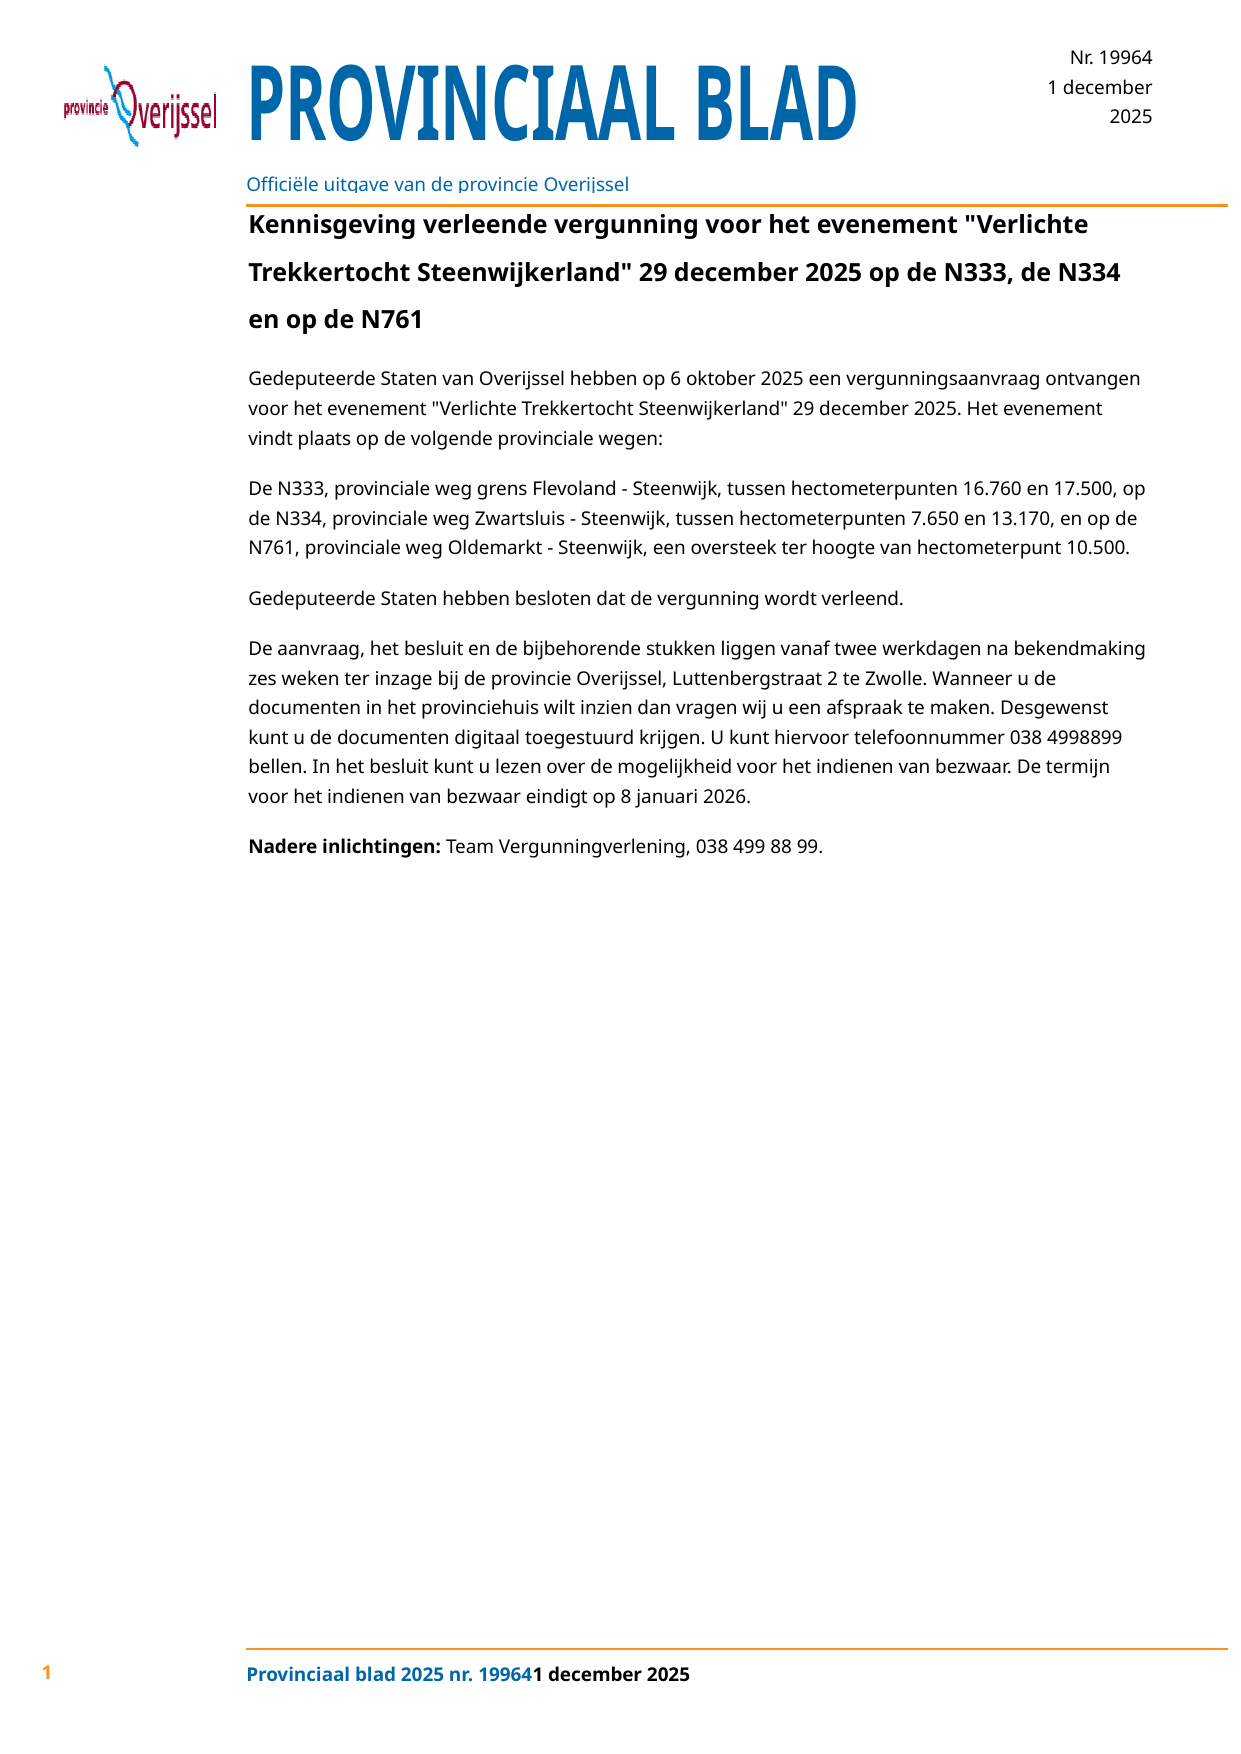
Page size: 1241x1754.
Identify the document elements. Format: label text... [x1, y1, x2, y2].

text Gedeputeerde Staten hebben besloten dat de vergunning wordt verleend. [248, 585, 1152, 610]
text De aanvraag, het besluit en de bijbehorende stukken liggen vanaf twee werkdagen na bekendmaking zes weken ter inzage bij de provincie Overijssel, Luttenbergstraat 2 te Zwolle. Wanneer u de documenten in het provinciehuis wilt inzien dan vragen wij u een afspraak te maken. Desgewenst kunt u de documenten digitaal toegestuurd krijgen. U kunt hiervoor telefoonnummer 038 4998899 bellen. In het besluit kunt u lezen over de mogelijkheid voor het indienen van bezwaar. De termijn voor het indienen van bezwaar eindigt op 8 januari 2026. [248, 635, 1152, 809]
text Kennisgeving verleende vergunning voor het evenement "Verlichte Trekkertocht Steenwijkerland" 29 december 2025 op de N333, de N334 en op de N761 [248, 207, 1152, 336]
picture [41, 47, 231, 172]
text Nadere inlichtingen: Team Vergunningverlening, 038 499 88 99. [248, 833, 1152, 859]
text De N333, provinciale weg grens Flevoland - Steenwijk, tussen hectometerpunten 16.760 en 17.500, op de N334, provinciale weg Zwartsluis - Steenwijk, tussen hectometerpunten 7.650 en 13.170, en op de N761, provinciale weg Oldemarkt - Steenwijk, een oversteek ter hoogte van hectometerpunt 10.500. [248, 475, 1152, 560]
text Gedeputeerde Staten van Overijssel hebben op 6 oktober 2025 een vergunningsaanvraag ontvangen voor het evenement "Verlichte Trekkertocht Steenwijkerland" 29 december 2025. Het evenement vindt plaats op de volgende provinciale wegen: [248, 366, 1152, 450]
